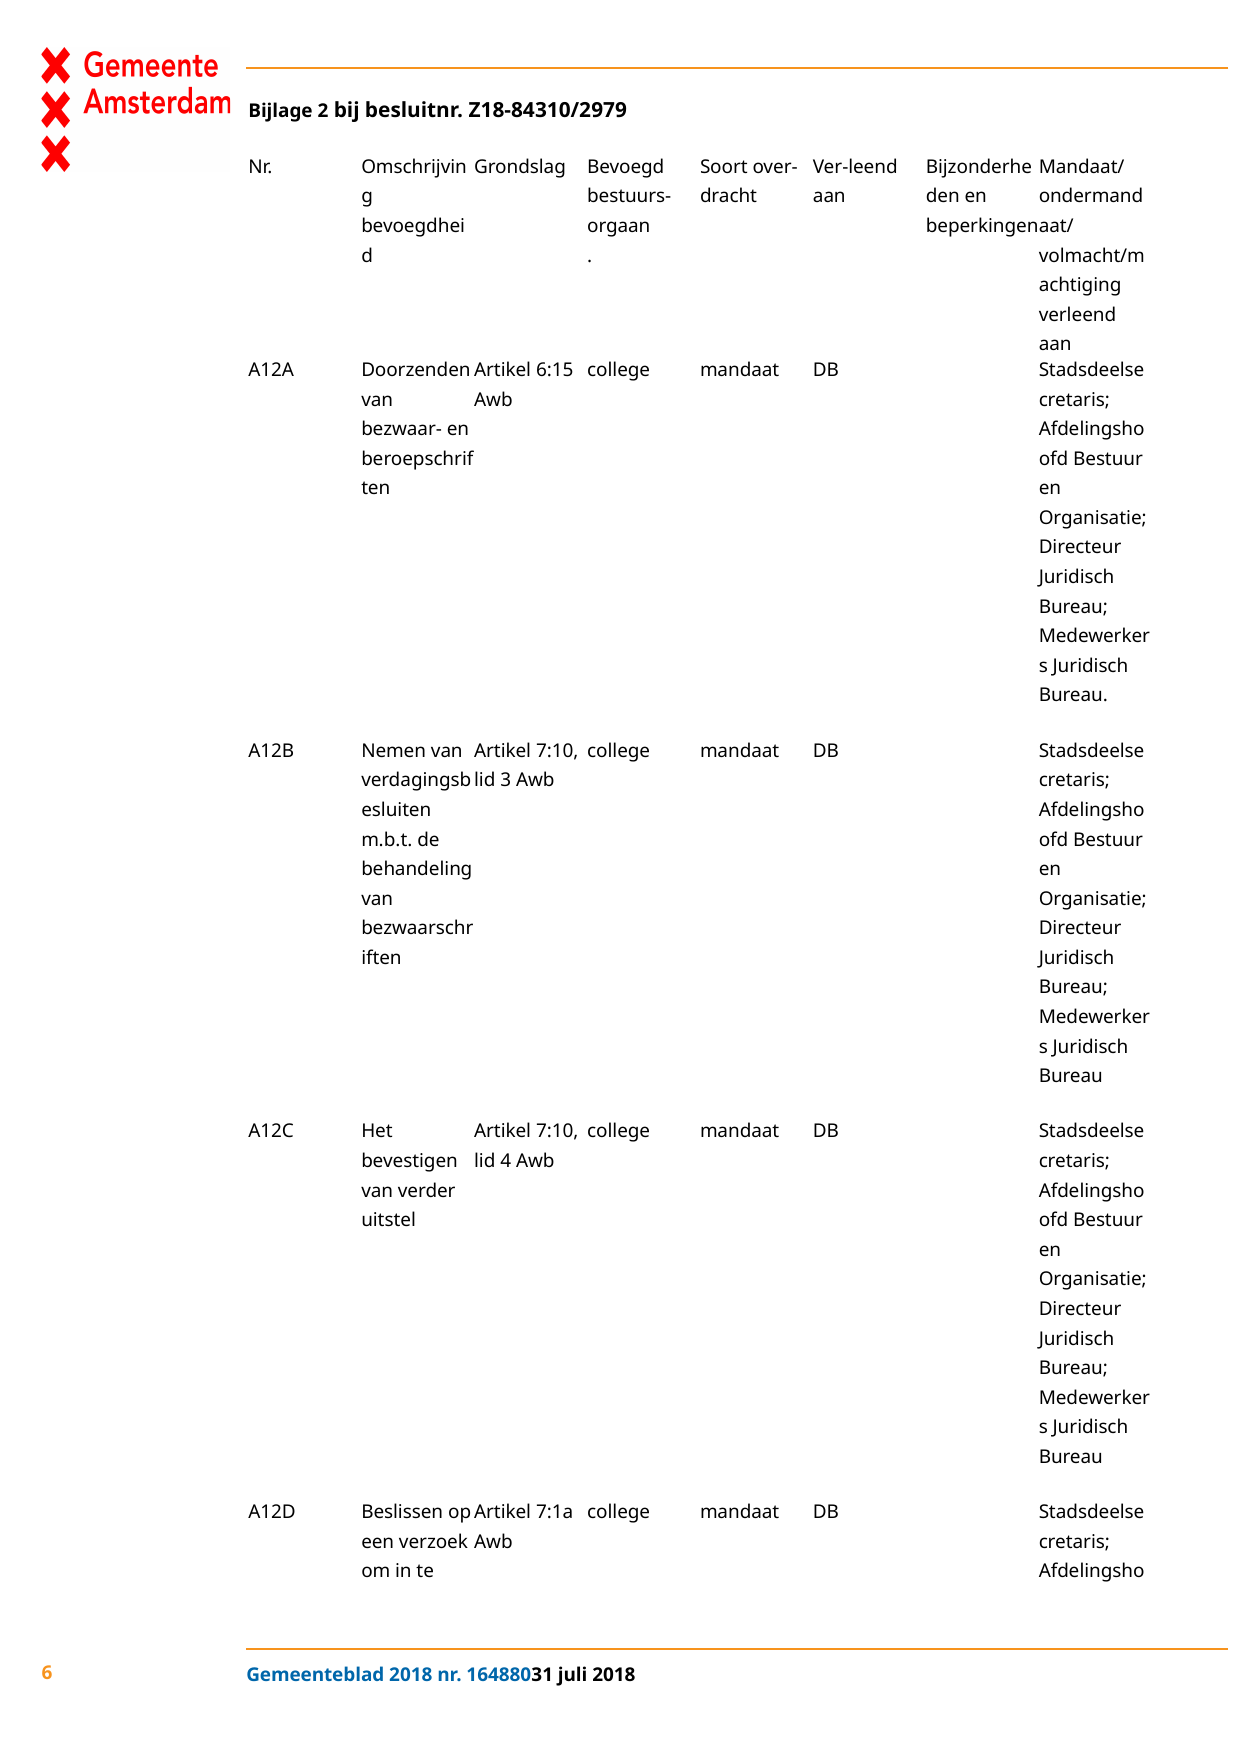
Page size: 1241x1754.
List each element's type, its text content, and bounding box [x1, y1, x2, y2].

table_cell DB [813, 356, 926, 737]
table_cell mandaat [700, 356, 813, 737]
table_cell A12B [248, 737, 361, 1118]
table_cell Artikel 7:1a Awb [474, 1499, 587, 1583]
table_header Grondslag [474, 124, 587, 356]
table_cell DB [813, 737, 926, 1118]
table_header Ver-leend aan [813, 124, 926, 356]
table_cell Nemen van verdagingsbesluiten m.b.t. de behandeling van bezwaarschriften [361, 737, 474, 1118]
table_cell Stadsdeelsecretaris; Afdelingshoofd Bestuur en Organisatie; Directeur Juridisch Bureau; Medewerkers Juridisch Bureau [1039, 1118, 1152, 1498]
table_cell Doorzenden van bezwaar- en beroepschriften [361, 356, 474, 737]
table_cell DB [813, 1118, 926, 1498]
table_cell A12D [248, 1499, 361, 1583]
table_header Nr. [248, 124, 361, 356]
text Bijlage 2 bij besluitnr. Z18-84310/2979 [248, 95, 1152, 123]
table_cell Artikel 7:10, lid 3 Awb [474, 737, 587, 1118]
table_cell Stadsdeelsecretaris; Afdelingshoofd Bestuur en Organisatie; Directeur Juridisch Bureau; Medewerkers Juridisch Bureau [1039, 737, 1152, 1118]
table_cell college [587, 1499, 700, 1583]
table_cell mandaat [700, 1118, 813, 1498]
table_cell college [587, 1118, 700, 1498]
picture [41, 47, 231, 172]
table_cell college [587, 737, 700, 1118]
table_cell college [587, 356, 700, 737]
table_cell A12C [248, 1118, 361, 1498]
table_header Mandaat/ondermandaat/ volmacht/machtiging verleend aan [1039, 124, 1152, 356]
table_cell [926, 356, 1038, 737]
table_cell Stadsdeelsecretaris; Afdelingshoofd Bestuur en Organisatie; Directeur Juridisch Bureau; Medewerkers Juridisch Bureau. [1039, 356, 1152, 737]
table_cell mandaat [700, 737, 813, 1118]
table_header Soort over-dracht [700, 124, 813, 356]
table_cell mandaat [700, 1499, 813, 1583]
table_header Bevoegd bestuurs-orgaan . [587, 124, 700, 356]
table_cell Artikel 7:10, lid 4 Awb [474, 1118, 587, 1498]
table_header Omschrijving bevoegdheid [361, 124, 474, 356]
table_header Bijzonderheden en beperkingen [926, 124, 1038, 356]
table_cell Het bevestigen van verder uitstel [361, 1118, 474, 1498]
table_cell [926, 737, 1038, 1118]
table_cell Beslissen op een verzoek om in te [361, 1499, 474, 1583]
table_cell Stadsdeelsecretaris; Afdelingsho [1039, 1499, 1152, 1583]
table_cell [926, 1118, 1038, 1498]
table_cell DB [813, 1499, 926, 1583]
table_cell A12A [248, 356, 361, 737]
table_cell Artikel 6:15 Awb [474, 356, 587, 737]
table_cell [926, 1499, 1038, 1583]
